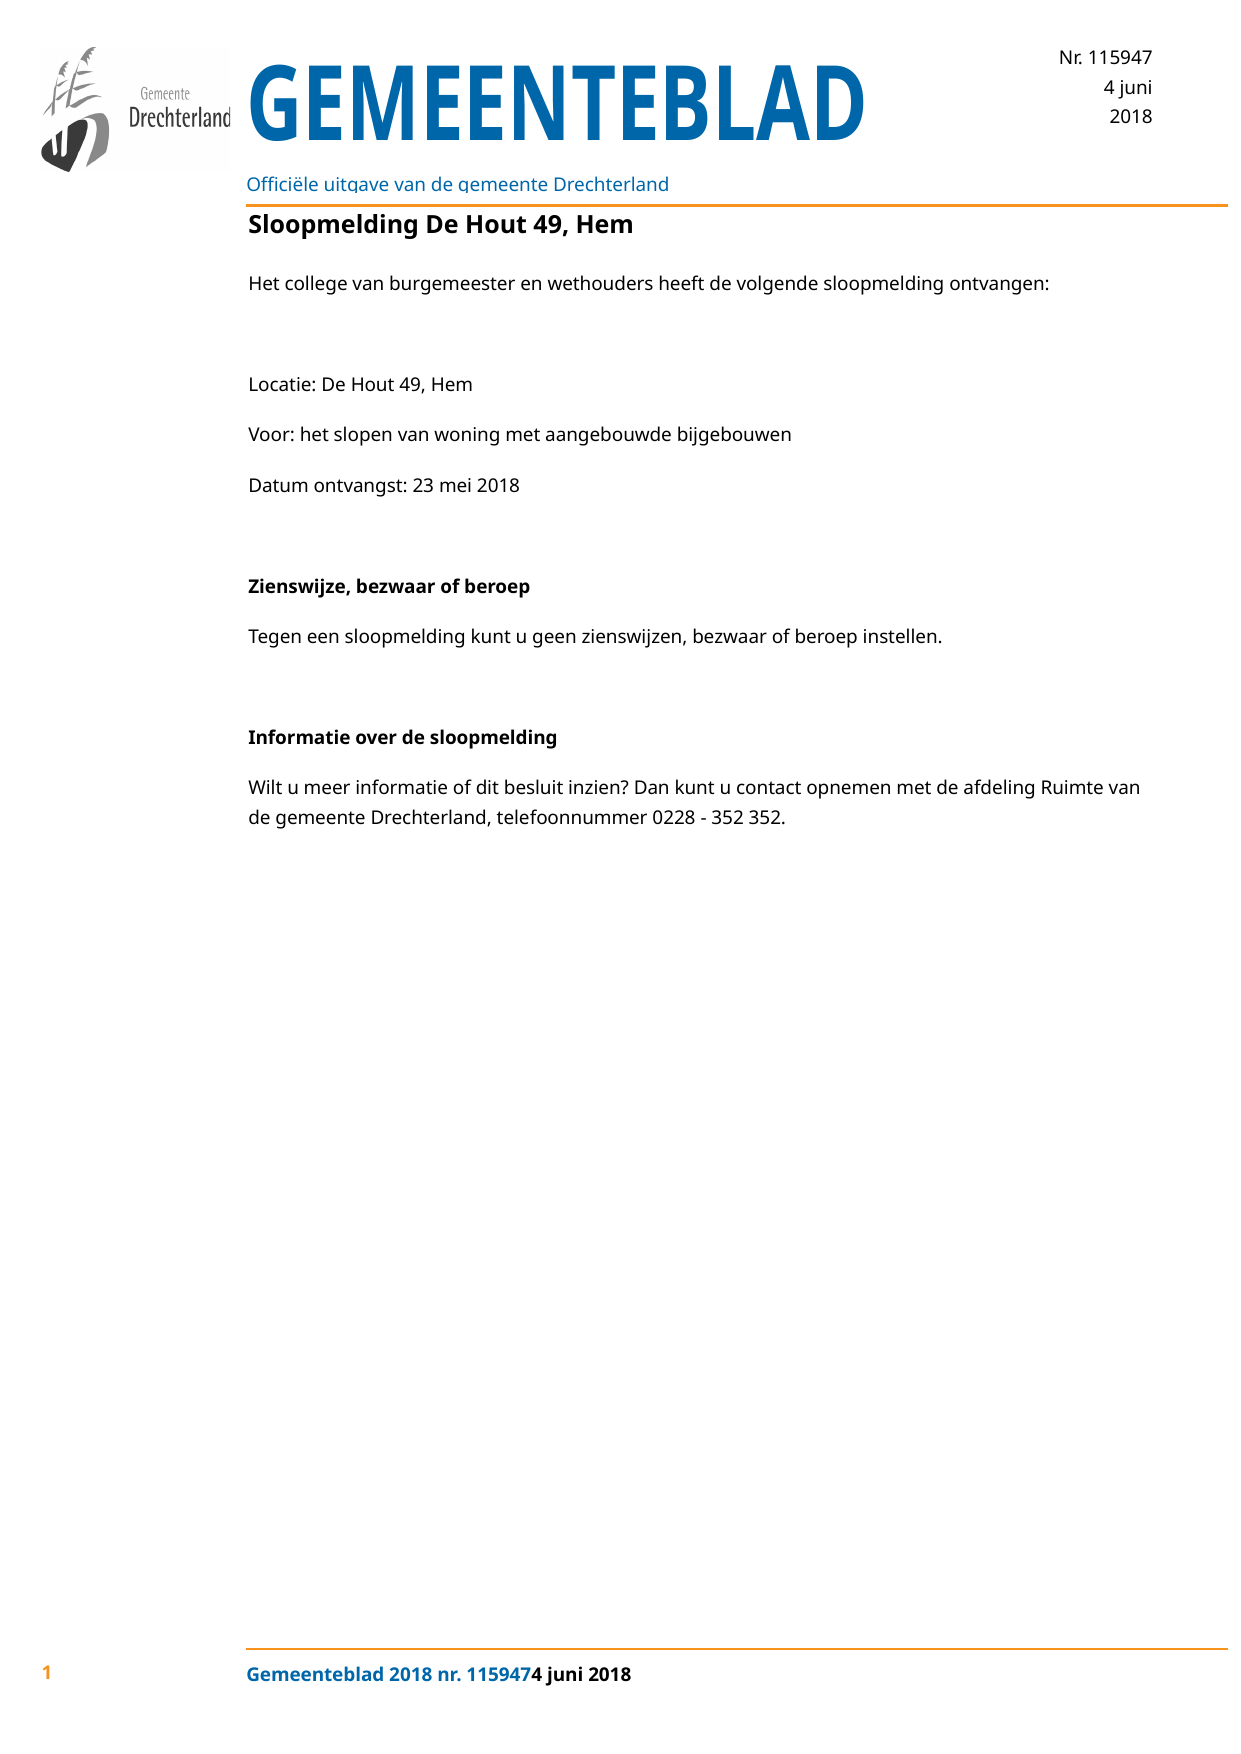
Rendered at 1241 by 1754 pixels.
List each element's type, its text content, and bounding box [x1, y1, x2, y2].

text Sloopmelding De Hout 49, Hem [248, 207, 1152, 241]
text Zienswijze, bezwaar of beroep [248, 573, 1152, 598]
text Locatie: De Hout 49, Hem [248, 371, 1152, 397]
text Wilt u meer informatie of dit besluit inzien? Dan kunt u contact opnemen met de afdeling Ruimte van de gemeente Drechterland, telefoonnummer 0228 - 352 352. [248, 774, 1152, 830]
text Het college van burgemeester en wethouders heeft de volgende sloopmelding ontvangen: [248, 270, 1152, 296]
text Informatie over de sloopmelding [248, 724, 1152, 750]
picture [41, 47, 231, 172]
text Voor: het slopen van woning met aangebouwde bijgebouwen [248, 422, 1152, 447]
text Tegen een sloopmelding kunt u geen zienswijzen, bezwaar of beroep instellen. [248, 623, 1152, 649]
text Datum ontvangst: 23 mei 2018 [248, 472, 1152, 498]
